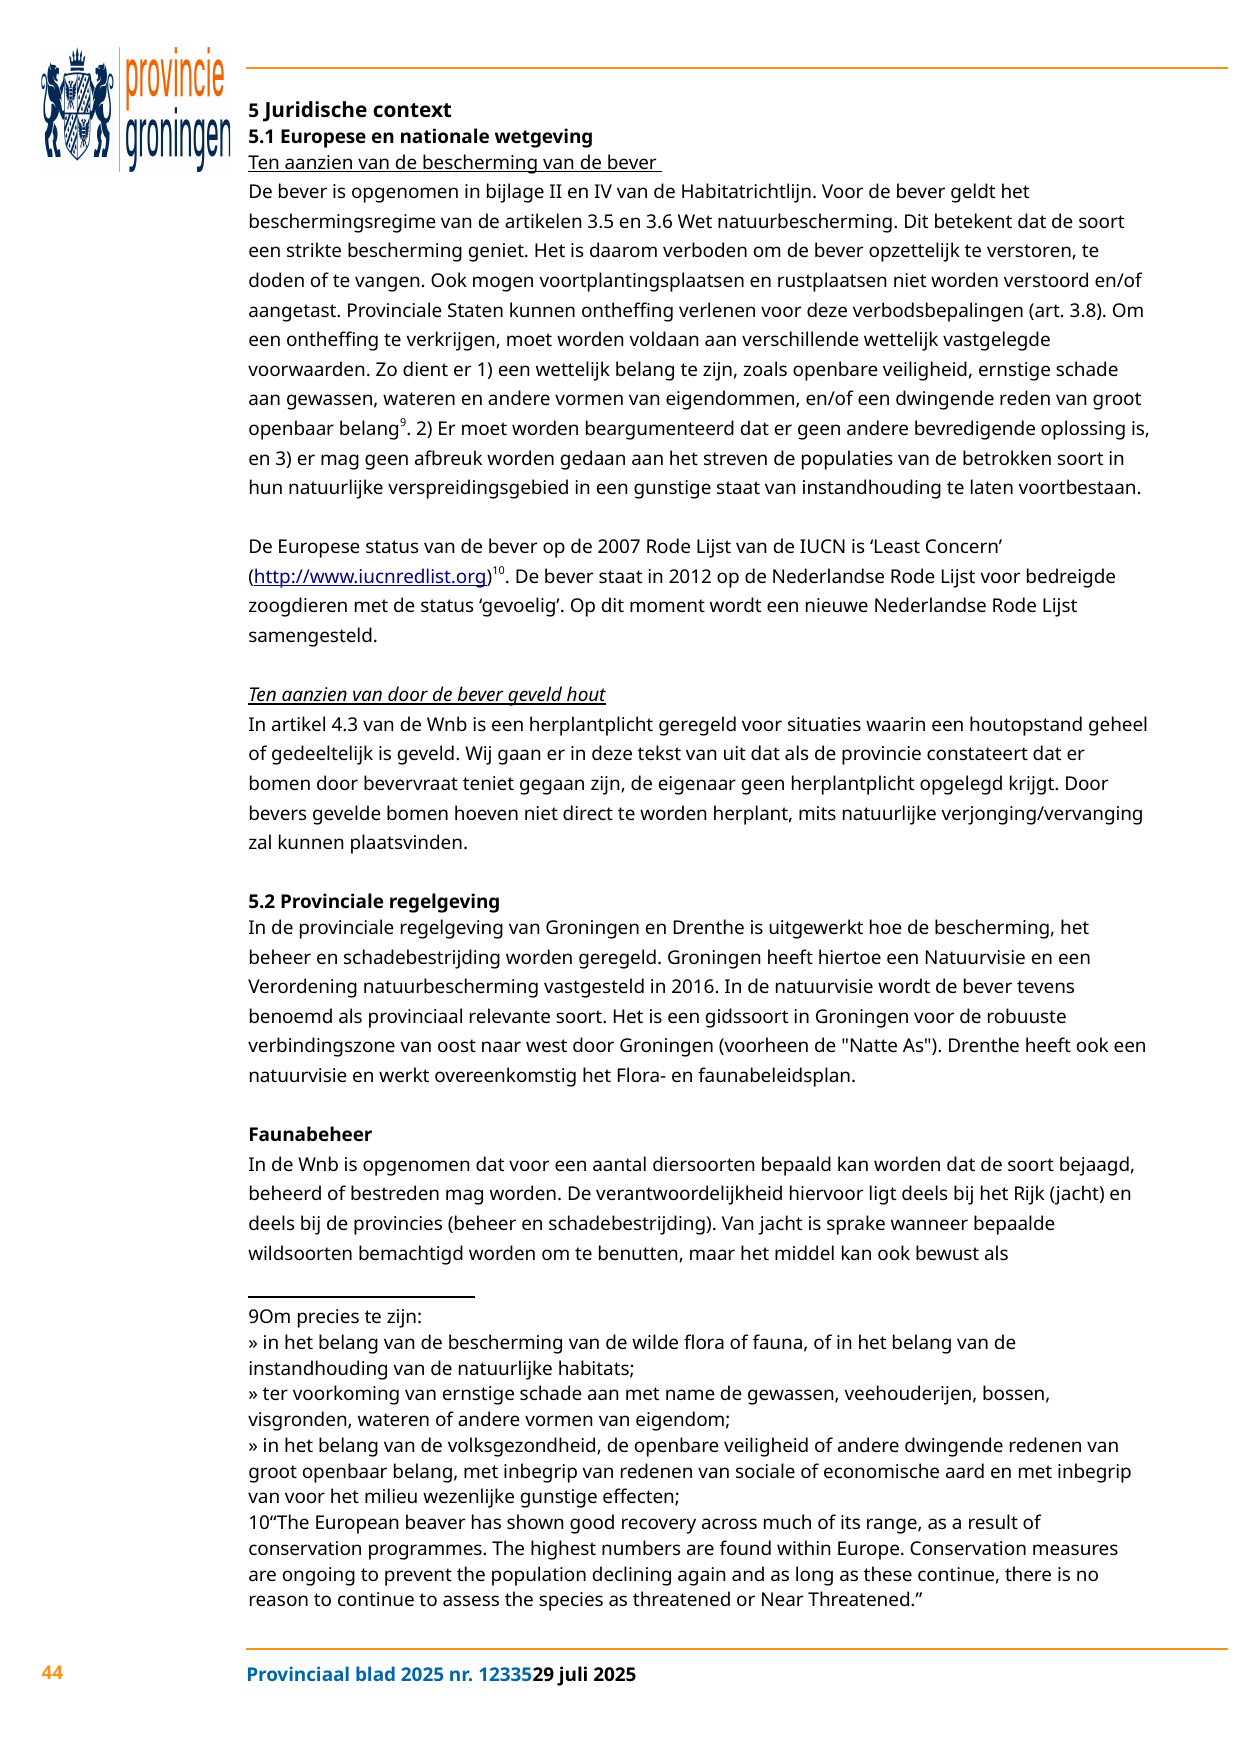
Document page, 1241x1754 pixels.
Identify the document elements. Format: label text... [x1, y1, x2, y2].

text 5.2 Provinciale regelgeving [248, 888, 1152, 914]
text Om precies te zijn: [248, 1303, 1152, 1329]
text Ten aanzien van de bescherming van de bever [248, 149, 1152, 175]
text In artikel 4.3 van de Wnb is een herplantplicht geregeld voor situaties waarin een houtopstand geheel of gedeeltelijk is geveld. Wij gaan er in deze tekst van uit dat als de provincie constateert dat er bomen door bevervraat teniet gegaan zijn, de eigenaar geen herplantplicht opgelegd krijgt. Door bevers gevelde bomen hoeven niet direct te worden herplant, mits natuurlijke verjonging/vervanging zal kunnen plaatsvinden. [248, 711, 1152, 855]
text 5 Juridische context [248, 95, 1152, 123]
text Faunabeheer [248, 1121, 1152, 1147]
text Ten aanzien van door de bever geveld hout [248, 681, 1152, 707]
text » ter voorkoming van ernstige schade aan met name de gewassen, veehouderijen, bossen, visgronden, wateren of andere vormen van eigendom; [248, 1381, 1152, 1432]
text De Europese status van de bever op de 2007 Rode Lijst van de IUCN is ‘Least Concern’ (http://www.iucnredlist.org). De bever staat in 2012 op de Nederlandse Rode Lijst voor bedreigde zoogdieren met de status ‘gevoelig’. Op dit moment wordt een nieuwe Nederlandse Rode Lijst samengesteld. [248, 533, 1152, 648]
text » in het belang van de bescherming van de wilde flora of fauna, of in het belang van de instandhouding van de natuurlijke habitats; [248, 1329, 1152, 1381]
text De bever is opgenomen in bijlage II en IV van de Habitatrichtlijn. Voor de bever geldt het beschermingsregime van de artikelen 3.5 en 3.6 Wet natuurbescherming. Dit betekent dat de soort een strikte bescherming geniet. Het is daarom verboden om de bever opzettelijk te verstoren, te doden of te vangen. Ook mogen voortplantingsplaatsen en rustplaatsen niet worden verstoord en/of aangetast. Provinciale Staten kunnen ontheffing verlenen voor deze verbodsbepalingen (art. 3.8). Om een ontheffing te verkrijgen, moet worden voldaan aan verschillende wettelijk vastgelegde voorwaarden. Zo dient er 1) een wettelijk belang te zijn, zoals openbare veiligheid, ernstige schade aan gewassen, wateren en andere vormen van eigendommen, en/of een dwingende reden van groot openbaar belang. 2) Er moet worden beargumenteerd dat er geen andere bevredigende oplossing is, en 3) er mag geen afbreuk worden gedaan aan het streven de populaties van de betrokken soort in hun natuurlijke verspreidingsgebied in een gunstige staat van instandhouding te laten voortbestaan. [248, 178, 1152, 500]
text In de provinciale regelgeving van Groningen en Drenthe is uitgewerkt hoe de bescherming, het beheer en schadebestrijding worden geregeld. Groningen heeft hiertoe een Natuurvisie en een Verordening natuurbescherming vastgesteld in 2016. In de natuurvisie wordt de bever tevens benoemd als provinciaal relevante soort. Het is een gidssoort in Groningen voor de robuuste verbindingszone van oost naar west door Groningen (voorheen de "Natte As"). Drenthe heeft ook een natuurvisie en werkt overeenkomstig het Flora- en faunabeleidsplan. [248, 914, 1152, 1088]
picture [41, 47, 231, 172]
text » in het belang van de volksgezondheid, de openbare veiligheid of andere dwingende redenen van groot openbaar belang, met inbegrip van redenen van sociale of economische aard en met inbegrip van voor het milieu wezenlijke gunstige effecten; [248, 1432, 1152, 1509]
text 5.1 Europese en nationale wetgeving [248, 123, 1152, 149]
text In de Wnb is opgenomen dat voor een aantal diersoorten bepaald kan worden dat de soort bejaagd, beheerd of bestreden mag worden. De verantwoordelijkheid hiervoor ligt deels bij het Rijk (jacht) en deels bij de provincies (beheer en schadebestrijding). Van jacht is sprake wanneer bepaalde wildsoorten bemachtigd worden om te benutten, maar het middel kan ook bewust als [248, 1151, 1152, 1265]
text “The European beaver has shown good recovery across much of its range, as a result of conservation programmes. The highest numbers are found within Europe. Conservation measures are ongoing to prevent the population declining again and as long as these continue, there is no reason to continue to assess the species as threatened or Near Threatened.” [248, 1509, 1152, 1612]
